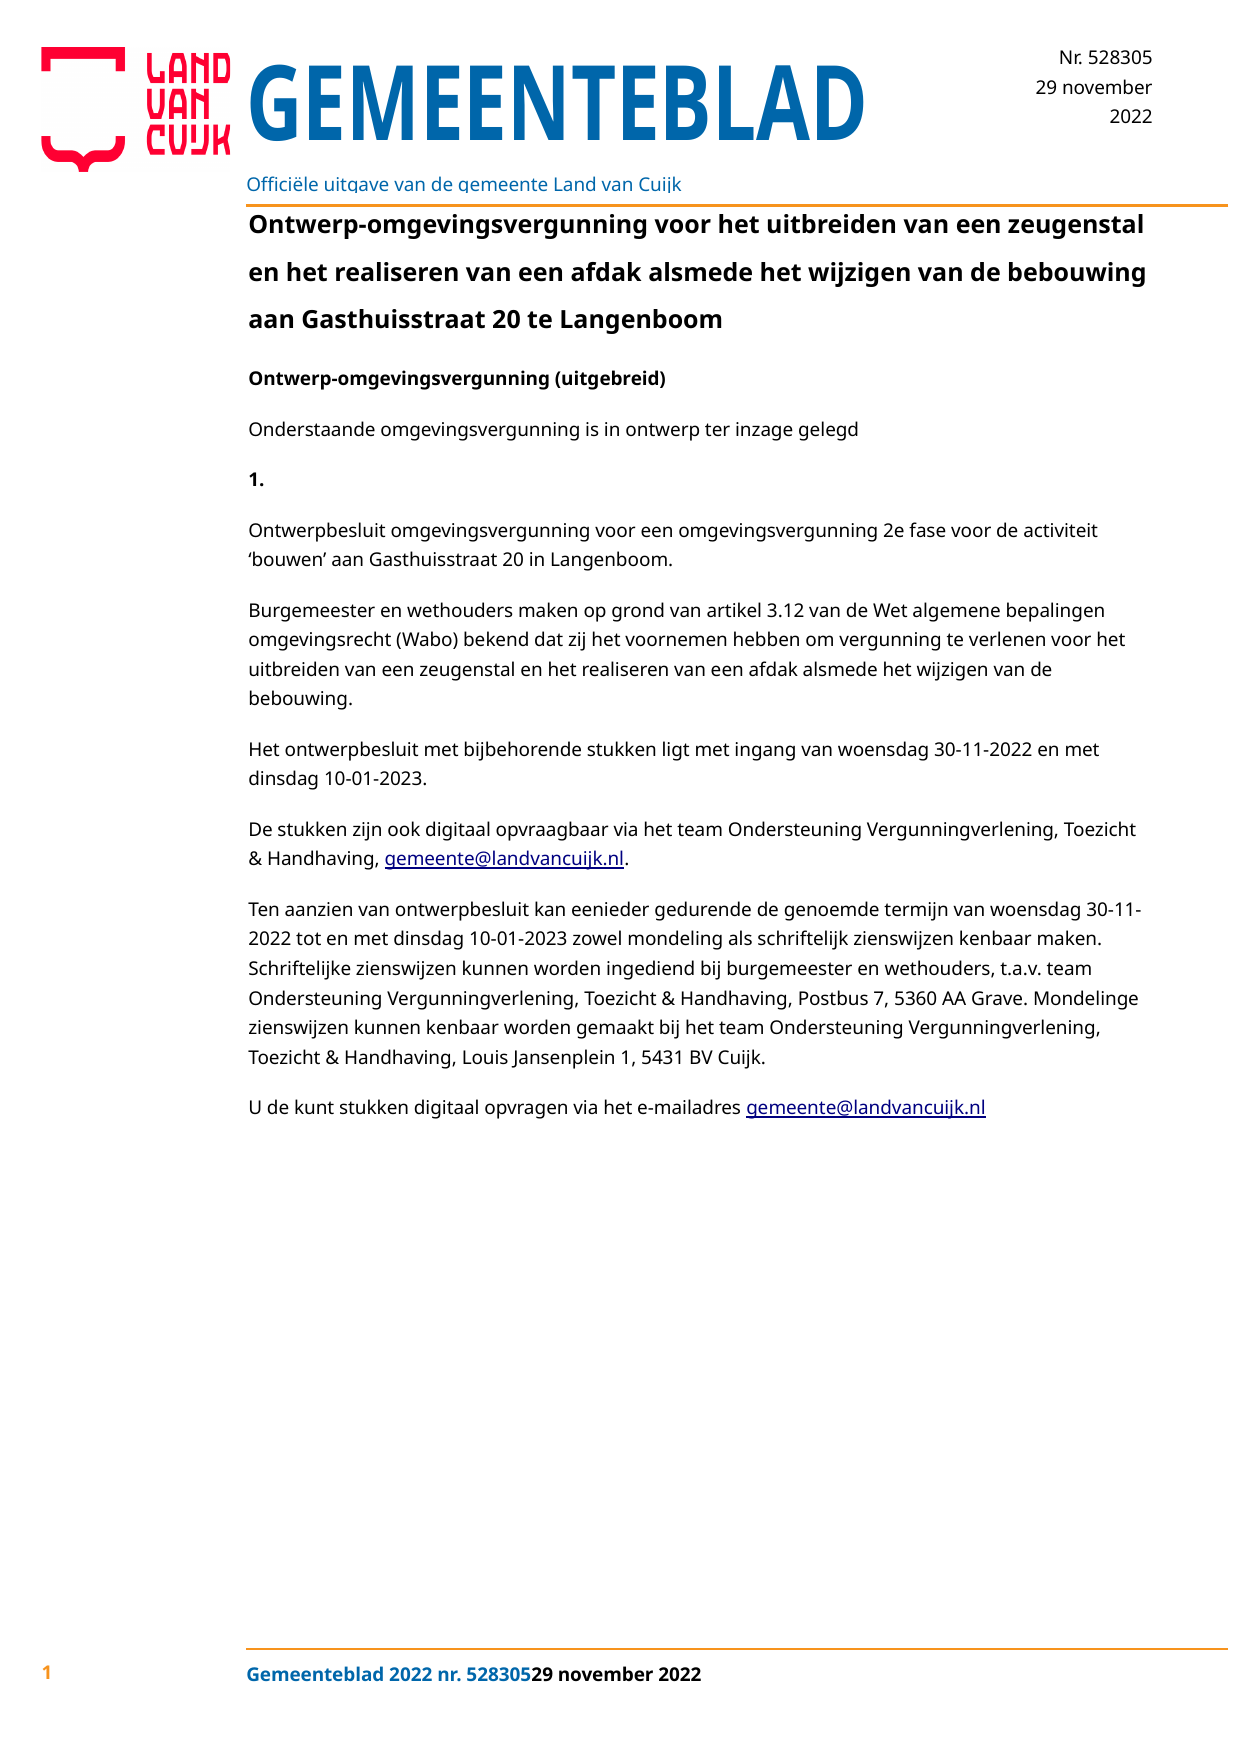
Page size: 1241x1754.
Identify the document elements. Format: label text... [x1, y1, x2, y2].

text U de kunt stukken digitaal opvragen via het e-mailadres gemeente@landvancuijk.nl [248, 1094, 1152, 1120]
text De stukken zijn ook digitaal opvraagbaar via het team Ondersteuning Vergunningverlening, Toezicht & Handhaving, gemeente@landvancuijk.nl. [248, 816, 1152, 871]
text Ontwerp-omgevingsvergunning voor het uitbreiden van een zeugenstal en het realiseren van een afdak alsmede het wijzigen van de bebouwing aan Gasthuisstraat 20 te Langenboom [248, 207, 1152, 336]
picture [41, 47, 231, 172]
text Burgemeester en wethouders maken op grond van artikel 3.12 van de Wet algemene bepalingen omgevingsrecht (Wabo) bekend dat zij het voornemen hebben om vergunning te verlenen voor het uitbreiden van een zeugenstal en het realiseren van een afdak alsmede het wijzigen van de bebouwing. [248, 597, 1152, 711]
text Ontwerpbesluit omgevingsvergunning voor een omgevingsvergunning 2e fase voor de activiteit ‘bouwen’ aan Gasthuisstraat 20 in Langenboom. [248, 517, 1152, 572]
text Het ontwerpbesluit met bijbehorende stukken ligt met ingang van woensdag 30-11-2022 en met dinsdag 10-01-2023. [248, 736, 1152, 791]
text Ten aanzien van ontwerpbesluit kan eenieder gedurende de genoemde termijn van woensdag 30-11-2022 tot en met dinsdag 10-01-2023 zowel mondeling als schriftelijk zienswijzen kenbaar maken. Schriftelijke zienswijzen kunnen worden ingediend bij burgemeester en wethouders, t.a.v. team Ondersteuning Vergunningverlening, Toezicht & Handhaving, Postbus 7, 5360 AA Grave. Mondelinge zienswijzen kunnen kenbaar worden gemaakt bij het team Ondersteuning Vergunningverlening, Toezicht & Handhaving, Louis Jansenplein 1, 5431 BV Cuijk. [248, 896, 1152, 1069]
text 1. [248, 466, 1152, 492]
text Ontwerp-omgevingsvergunning (uitgebreid) [248, 366, 1152, 391]
text Onderstaande omgevingsvergunning is in ontwerp ter inzage gelegd [248, 416, 1152, 442]
